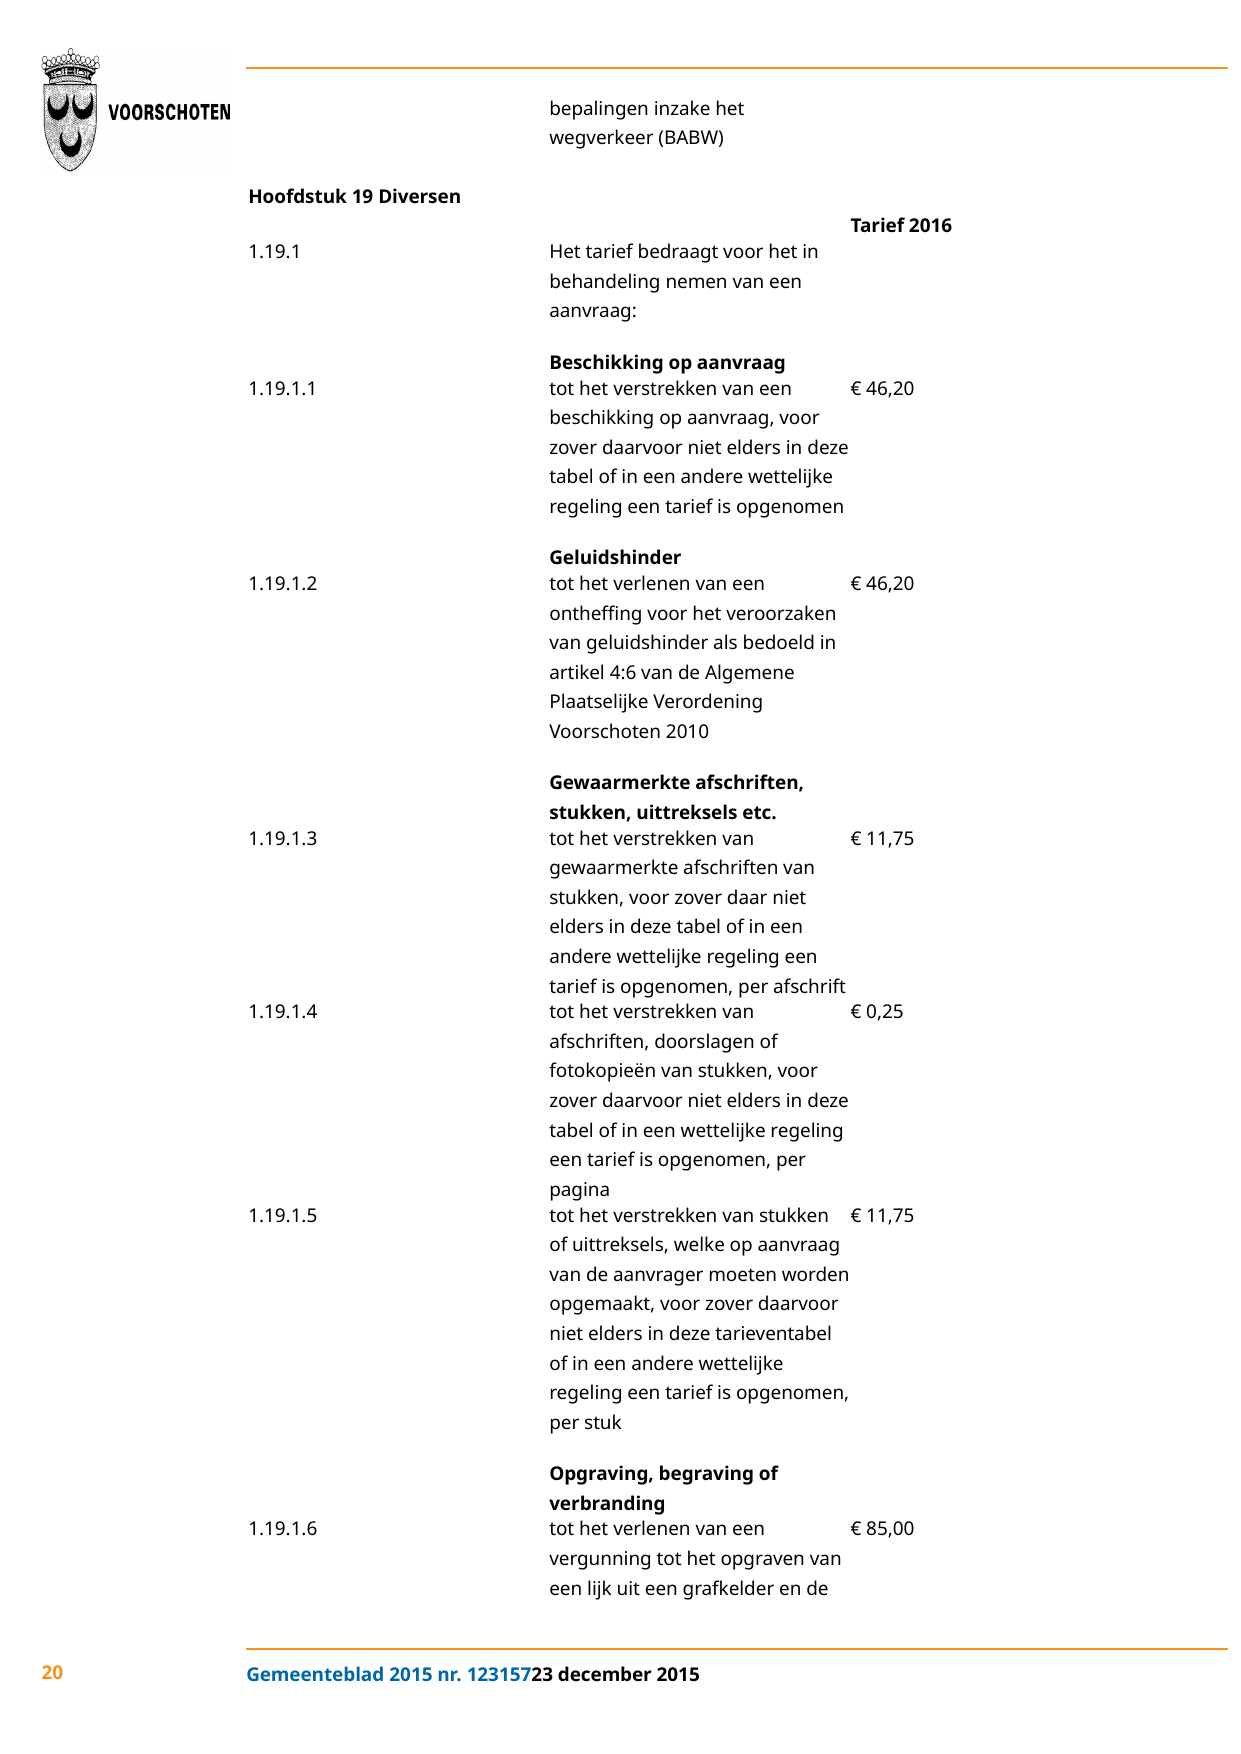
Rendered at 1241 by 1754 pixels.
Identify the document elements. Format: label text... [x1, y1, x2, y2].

table_cell [850, 1435, 1152, 1460]
table_cell 1.19.1.4 [248, 999, 549, 1202]
table_cell [850, 323, 1152, 349]
table_cell [549, 519, 850, 544]
table_header [248, 213, 549, 238]
table_cell [248, 519, 549, 544]
table_cell [549, 744, 850, 769]
table_cell 1.19.1.5 [248, 1202, 549, 1434]
table_cell tot het verlenen van een ontheffing voor het veroorzaken van geluidshinder als bedoeld in artikel 4:6 van de Algemene Plaatselijke Verordening Voorschoten 2010 [549, 570, 850, 744]
table_cell [248, 770, 549, 825]
table_cell € 46,20 [850, 570, 1152, 744]
table_cell € 11,75 [850, 825, 1152, 998]
table_cell bepalingen inzake het wegverkeer (BABW) [549, 95, 850, 150]
table_cell [850, 95, 1152, 150]
table_cell tot het verlenen van een vergunning tot het opgraven van een lijk uit een grafkelder en de [549, 1516, 850, 1601]
table_cell tot het verstrekken van stukken of uittreksels, welke op aanvraag van de aanvrager moeten worden opgemaakt, voor zover daarvoor niet elders in deze tarieventabel of in een andere wettelijke regeling een tarief is opgenomen, per stuk [549, 1202, 850, 1434]
table_cell € 85,00 [850, 1516, 1152, 1601]
table_cell tot het verstrekken van gewaarmerkte afschriften van stukken, voor zover daar niet elders in deze tabel of in een andere wettelijke regeling een tarief is opgenomen, per afschrift [549, 825, 850, 998]
table_cell [248, 545, 549, 570]
table_cell Opgraving, begraving of verbranding [549, 1460, 850, 1516]
table_cell tot het verstrekken van een beschikking op aanvraag, voor zover daarvoor niet elders in deze tabel of in een andere wettelijke regeling een tarief is opgenomen [549, 375, 850, 519]
table_cell [248, 1460, 549, 1516]
table_cell [248, 349, 549, 375]
table_cell [549, 323, 850, 349]
table_cell € 11,75 [850, 1202, 1152, 1434]
table_cell [549, 1435, 850, 1460]
table_cell 1.19.1.1 [248, 375, 549, 519]
picture [41, 47, 231, 172]
table_cell [248, 1435, 549, 1460]
table_cell [850, 744, 1152, 769]
table_cell [850, 519, 1152, 544]
table_cell [248, 744, 549, 769]
table_cell [248, 95, 549, 150]
table_cell Geluidshinder [549, 545, 850, 570]
table_cell [850, 770, 1152, 825]
table_cell [850, 1460, 1152, 1516]
table_cell 1.19.1 [248, 238, 549, 323]
table_cell [850, 349, 1152, 375]
table_header [549, 213, 850, 238]
table_cell Beschikking op aanvraag [549, 349, 850, 375]
text Hoofdstuk 19 Diversen [248, 183, 1152, 209]
table_cell € 0,25 [850, 999, 1152, 1202]
table_cell € 46,20 [850, 375, 1152, 519]
table_cell [850, 238, 1152, 323]
table_header Tarief 2016 [850, 213, 1152, 238]
table_cell 1.19.1.3 [248, 825, 549, 998]
table_cell tot het verstrekken van afschriften, doorslagen of fotokopieën van stukken, voor zover daarvoor niet elders in deze tabel of in een wettelijke regeling een tarief is opgenomen, per pagina [549, 999, 850, 1202]
table_cell Gewaarmerkte afschriften, stukken, uittreksels etc. [549, 770, 850, 825]
table_cell Het tarief bedraagt voor het in behandeling nemen van een aanvraag: [549, 238, 850, 323]
table_cell [850, 545, 1152, 570]
table_cell [248, 323, 549, 349]
table_cell 1.19.1.6 [248, 1516, 549, 1601]
table_cell 1.19.1.2 [248, 570, 549, 744]
